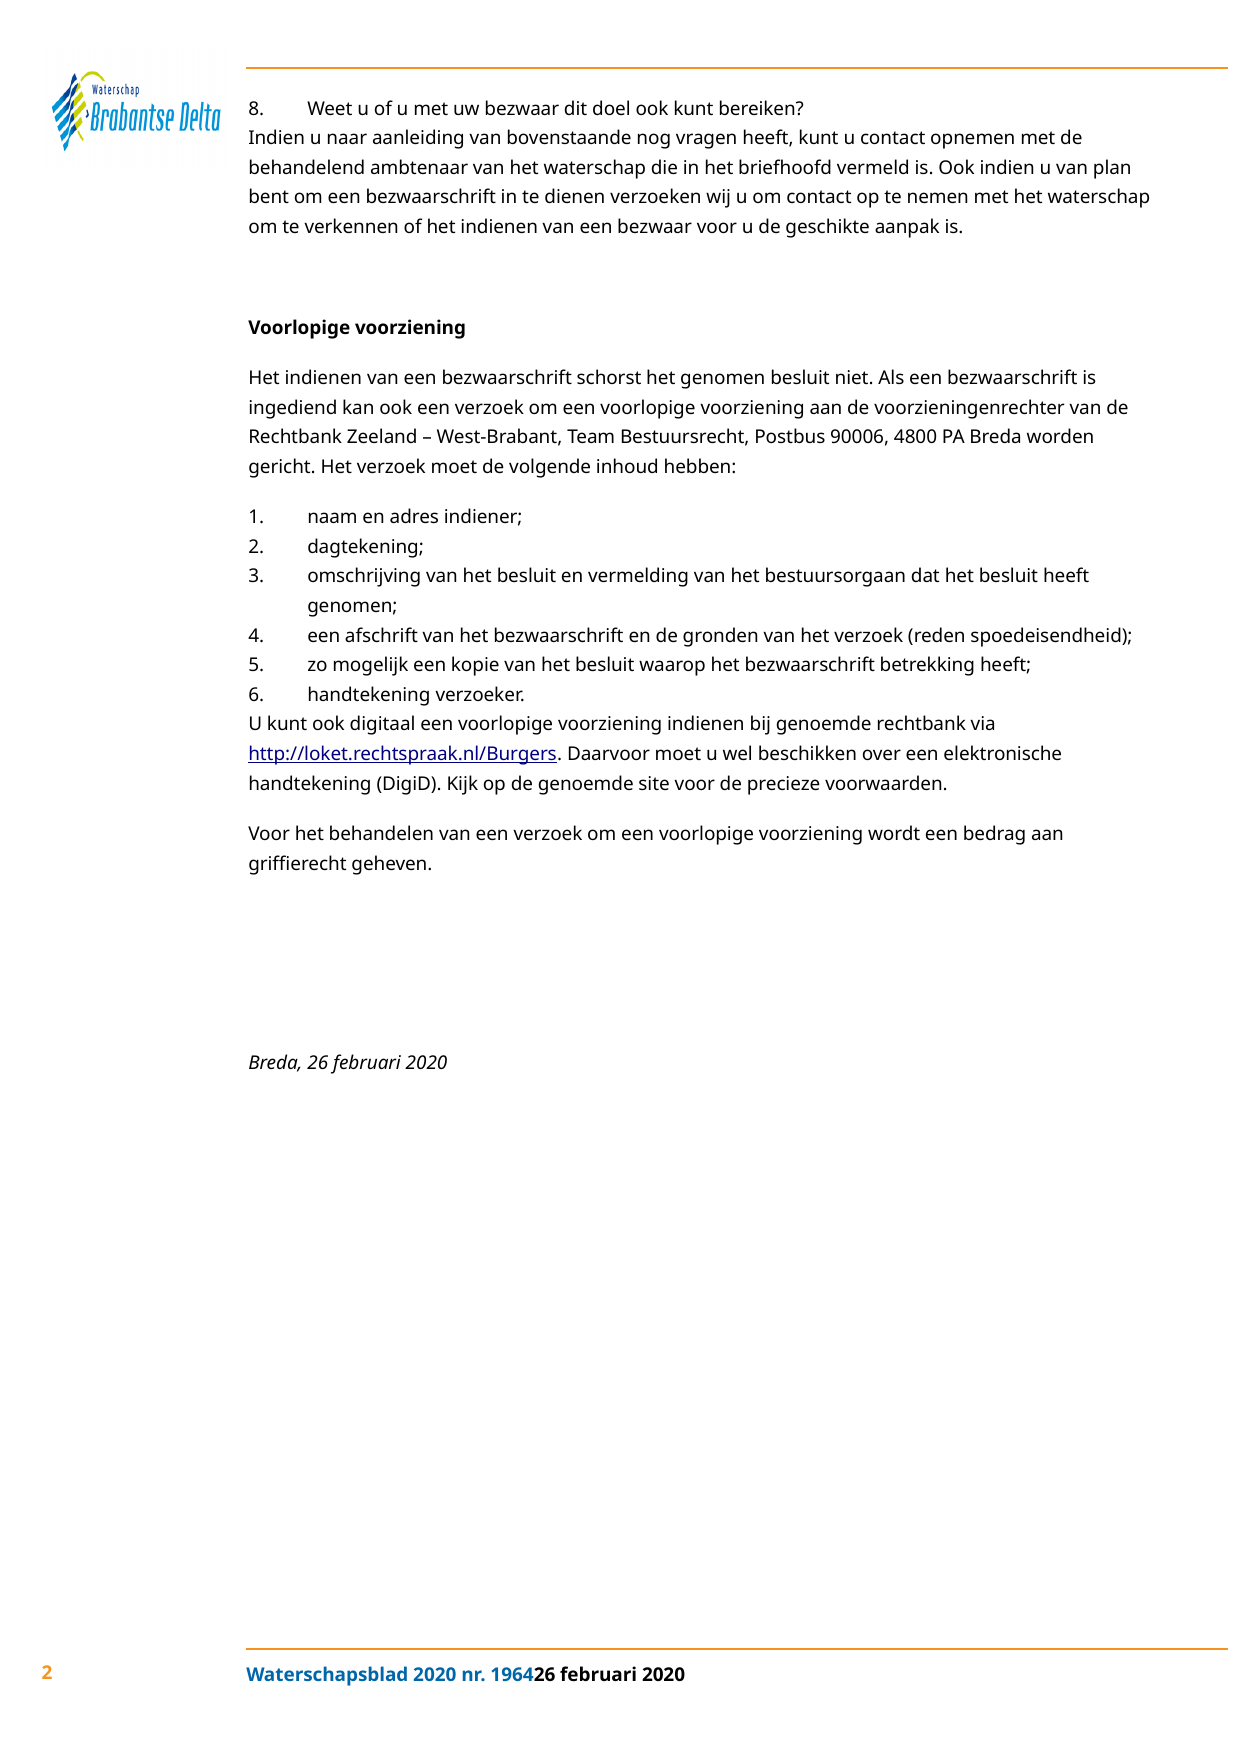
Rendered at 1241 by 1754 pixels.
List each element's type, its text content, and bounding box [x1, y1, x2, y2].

list Weet u of u met uw bezwaar dit doel ook kunt bereiken? [248, 95, 1152, 121]
list omschrijving van het besluit en vermelding van het bestuursorgaan dat het besluit heeft genomen; [248, 563, 1152, 618]
text Voorlopige voorziening [248, 314, 1152, 340]
text U kunt ook digitaal een voorlopige voorziening indienen bij genoemde rechtbank via http://loket.rechtspraak.nl/Burgers. Daarvoor moet u wel beschikken over een elektronische handtekening (DigiD). Kijk op de genoemde site voor de precieze voorwaarden. [248, 711, 1152, 796]
text Breda, 26 februari 2020 [248, 1049, 1152, 1074]
list dagtekening; [248, 533, 1152, 559]
list een afschrift van het bezwaarschrift en de gronden van het verzoek (reden spoedeisendheid); [248, 622, 1152, 648]
list zo mogelijk een kopie van het besluit waarop het bezwaarschrift betrekking heeft; [248, 651, 1152, 677]
text Indien u naar aanleiding van bovenstaande nog vragen heeft, kunt u contact opnemen met de behandelend ambtenaar van het waterschap die in het briefhoofd vermeld is. Ook indien u van plan bent om een bezwaarschrift in te dienen verzoeken wij u om contact op te nemen met het waterschap om te verkennen of het indienen van een bezwaar voor u de geschikte aanpak is. [248, 124, 1152, 239]
text Voor het behandelen van een verzoek om een voorlopige voorziening wordt een bedrag aan griffierecht geheven. [248, 820, 1152, 876]
picture [41, 47, 231, 172]
text Het indienen van een bezwaarschrift schorst het genomen besluit niet. Als een bezwaarschrift is ingediend kan ook een verzoek om een voorlopige voorziening aan de voorzieningenrechter van de Rechtbank Zeeland – West-Brabant, Team Bestuursrecht, Postbus 90006, 4800 PA Breda worden gericht. Het verzoek moet de volgende inhoud hebben: [248, 364, 1152, 479]
list handtekening verzoeker. [248, 681, 1152, 707]
list naam en adres indiener; [248, 503, 1152, 529]
